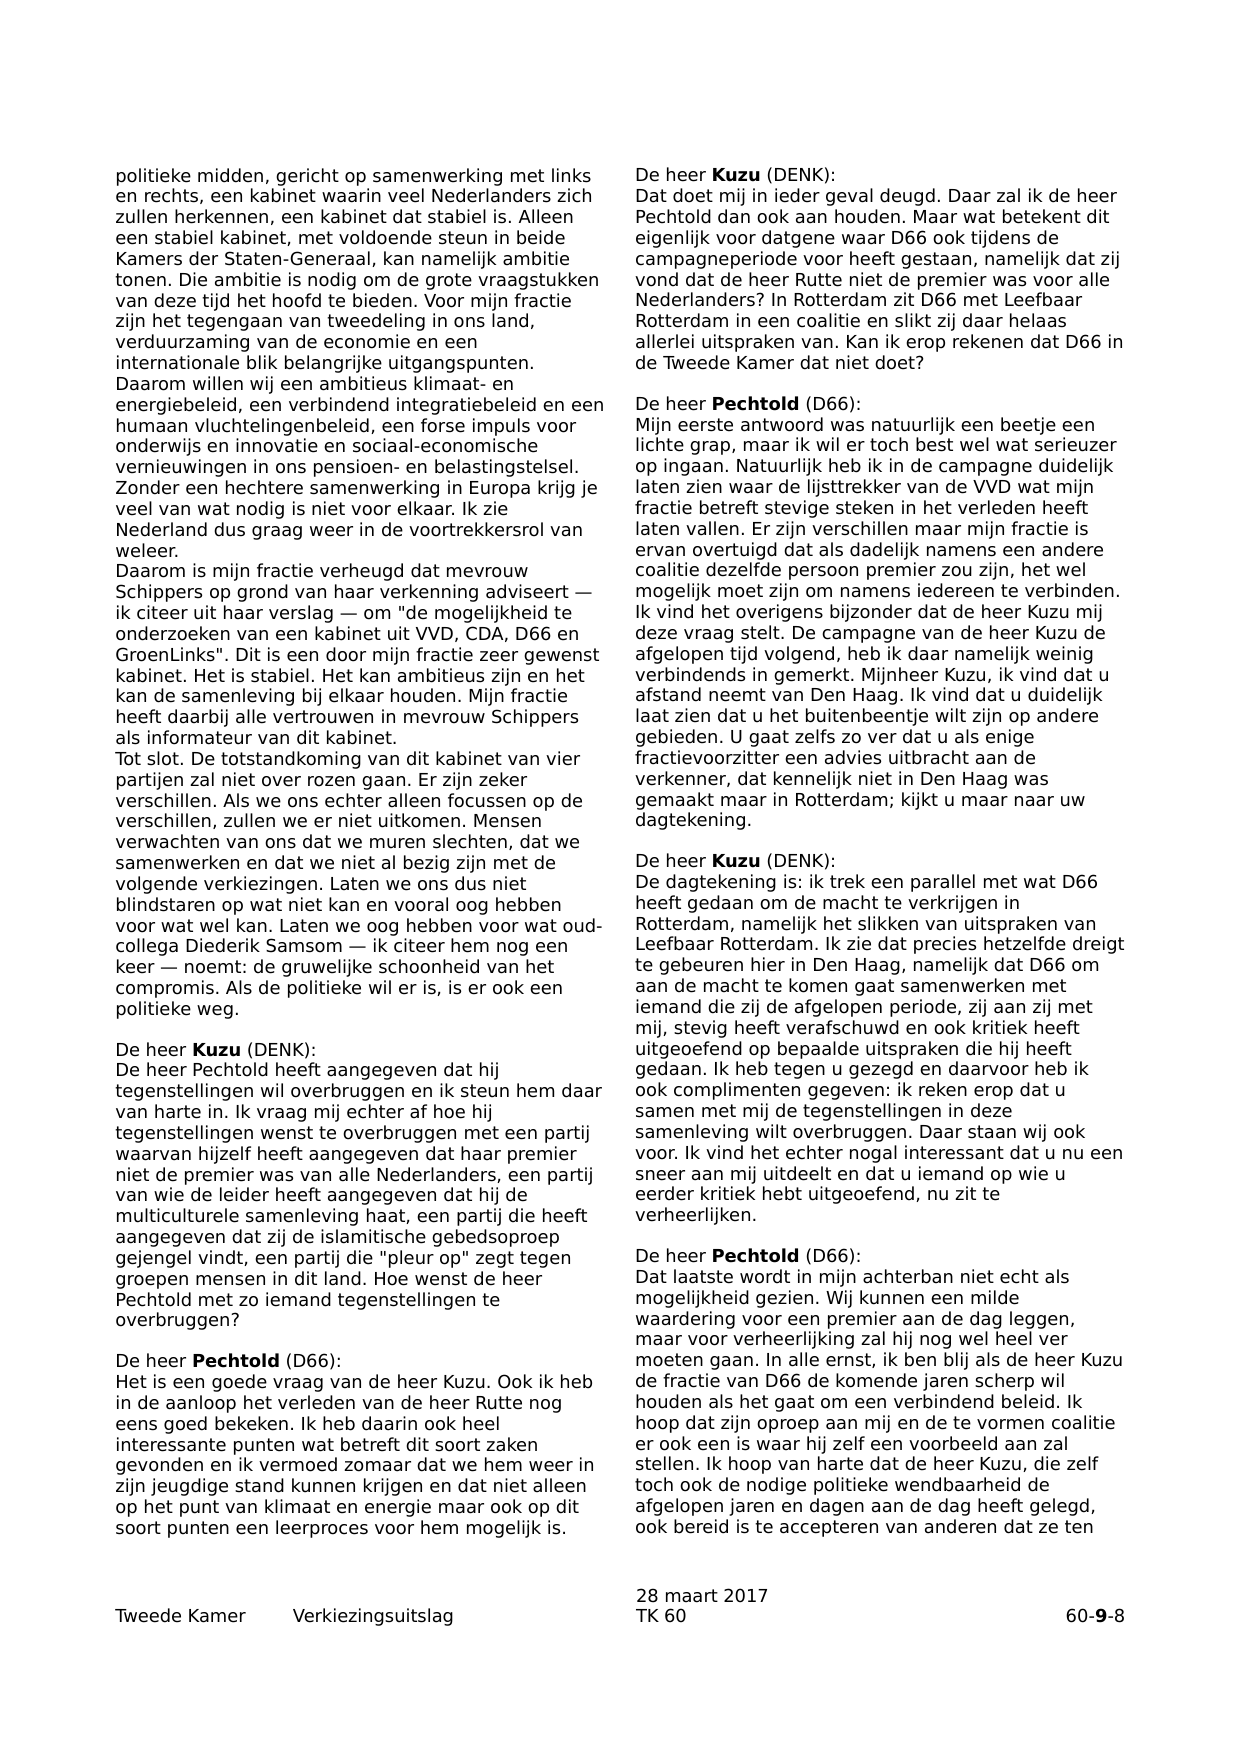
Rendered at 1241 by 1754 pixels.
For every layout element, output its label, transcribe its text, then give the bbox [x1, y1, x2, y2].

text De dagtekening is: ik trek een parallel met wat D66 heeft gedaan om de macht te verkrijgen in Rotterdam, namelijk het slikken van uitspraken van Leefbaar Rotterdam. Ik zie dat precies hetzelfde dreigt te gebeuren hier in Den Haag, namelijk dat D66 om aan de macht te komen gaat samenwerken met iemand die zij de afgelopen periode, zij aan zij met mij, stevig heeft verafschuwd en ook kritiek heeft uitgeoefend op bepaalde uitspraken die hij heeft gedaan. Ik heb tegen u gezegd en daarvoor heb ik ook complimenten gegeven: ik reken erop dat u samen met mij de tegenstellingen in deze samenleving wilt overbruggen. Daar staan wij ook voor. Ik vind het echter nogal interessant dat u nu een sneer aan mij uitdeelt en dat u iemand op wie u eerder kritiek hebt uitgeoefend, nu zit te verheerlijken. [635, 872, 1125, 1226]
text Daarom is mijn fractie verheugd dat mevrouw Schippers op grond van haar verkenning adviseert — ik citeer uit haar verslag — om "de mogelijkheid te onderzoeken van een kabinet uit VVD, CDA, D66 en GroenLinks". Dit is een door mijn fractie zeer gewenst kabinet. Het is stabiel. Het kan ambitieus zijn en het kan de samenleving bij elkaar houden. Mijn fractie heeft daarbij alle vertrouwen in mevrouw Schippers als informateur van dit kabinet. [115, 561, 605, 749]
text Dat doet mij in ieder geval deugd. Daar zal ik de heer Pechtold dan ook aan houden. Maar wat betekent dit eigenlijk voor datgene waar D66 ook tijdens de campagneperiode voor heeft gestaan, namelijk dat zij vond dat de heer Rutte niet de premier was voor alle Nederlanders? In Rotterdam zit D66 met Leefbaar Rotterdam in een coalitie en slikt zij daar helaas allerlei uitspraken van. Kan ik erop rekenen dat D66 in de Tweede Kamer dat niet doet? [635, 186, 1125, 373]
text Mijn eerste antwoord was natuurlijk een beetje een lichte grap, maar ik wil er toch best wel wat serieuzer op ingaan. Natuurlijk heb ik in de campagne duidelijk laten zien waar de lijsttrekker van de VVD wat mijn fractie betreft stevige steken in het verleden heeft laten vallen. Er zijn verschillen maar mijn fractie is ervan overtuigd dat als dadelijk namens een andere coalitie dezelfde persoon premier zou zijn, het wel mogelijk moet zijn om namens iedereen te verbinden. Ik vind het overigens bijzonder dat de heer Kuzu mij deze vraag stelt. De campagne van de heer Kuzu de afgelopen tijd volgend, heb ik daar namelijk weinig verbindends in gemerkt. Mijnheer Kuzu, ik vind dat u afstand neemt van Den Haag. Ik vind dat u duidelijk laat zien dat u het buitenbeentje wilt zijn op andere gebieden. U gaat zelfs zo ver dat u als enige fractievoorzitter een advies uitbracht aan de verkenner, dat kennelijk niet in Den Haag was gemaakt maar in Rotterdam; kijkt u maar naar uw dagtekening. [635, 414, 1125, 831]
text De heer Kuzu (DENK): [635, 165, 1125, 186]
text De heer Pechtold (D66): [635, 1246, 1125, 1267]
text Tot slot. De totstandkoming van dit kabinet van vier partijen zal niet over rozen gaan. Er zijn zeker verschillen. Als we ons echter alleen focussen op de verschillen, zullen we er niet uitkomen. Mensen verwachten van ons dat we muren slechten, dat we samenwerken en dat we niet al bezig zijn met de volgende verkiezingen. Laten we ons dus niet blindstaren op wat niet kan en vooral oog hebben voor wat wel kan. Laten we oog hebben voor wat oud-collega Diederik Samsom — ik citeer hem nog een keer — noemt: de gruwelijke schoonheid van het compromis. Als de politieke wil er is, is er ook een politieke weg. [115, 749, 605, 1019]
text De heer Kuzu (DENK): [115, 1039, 605, 1060]
text De heer Kuzu (DENK): [635, 851, 1125, 872]
text De heer Pechtold heeft aangegeven dat hij tegenstellingen wil overbruggen en ik steun hem daar van harte in. Ik vraag mij echter af hoe hij tegenstellingen wenst te overbruggen met een partij waarvan hijzelf heeft aangegeven dat haar premier niet de premier was van alle Nederlanders, een partij van wie de leider heeft aangegeven dat hij de multiculturele samenleving haat, een partij die heeft aangegeven dat zij de islamitische gebedsoproep gejengel vindt, een partij die "pleur op" zegt tegen groepen mensen in dit land. Hoe wenst de heer Pechtold met zo iemand tegenstellingen te overbruggen? [115, 1060, 605, 1331]
text Dat laatste wordt in mijn achterban niet echt als mogelijkheid gezien. Wij kunnen een milde waardering voor een premier aan de dag leggen, maar voor verheerlijking zal hij nog wel heel ver moeten gaan. In alle ernst, ik ben blij als de heer Kuzu de fractie van D66 de komende jaren scherp wil houden als het gaat om een verbindend beleid. Ik hoop dat zijn oproep aan mij en de te vormen coalitie er ook een is waar hij zelf een voorbeeld aan zal stellen. Ik hoop van harte dat de heer Kuzu, die zelf toch ook de nodige politieke wendbaarheid de afgelopen jaren en dagen aan de dag heeft gelegd, ook bereid is te accepteren van anderen dat ze ten [635, 1267, 1125, 1537]
text Het is een goede vraag van de heer Kuzu. Ook ik heb in de aanloop het verleden van de heer Rutte nog eens goed bekeken. Ik heb daarin ook heel interessante punten wat betreft dit soort zaken gevonden en ik vermoed zomaar dat we hem weer in zijn jeugdige stand kunnen krijgen en dat niet alleen op het punt van klimaat en energie maar ook op dit soort punten een leerproces voor hem mogelijk is. [115, 1372, 605, 1538]
text politieke midden, gericht op samenwerking met links en rechts, een kabinet waarin veel Nederlanders zich zullen herkennen, een kabinet dat stabiel is. Alleen een stabiel kabinet, met voldoende steun in beide Kamers der Staten-Generaal, kan namelijk ambitie tonen. Die ambitie is nodig om de grote vraagstukken van deze tijd het hoofd te bieden. Voor mijn fractie zijn het tegengaan van tweedeling in ons land, verduurzaming van de economie en een internationale blik belangrijke uitgangspunten. Daarom willen wij een ambitieus klimaat- en energiebeleid, een verbindend integratiebeleid en een humaan vluchtelingenbeleid, een forse impuls voor onderwijs en innovatie en sociaal-economische vernieuwingen in ons pensioen- en belastingstelsel. Zonder een hechtere samenwerking in Europa krijg je veel van wat nodig is niet voor elkaar. Ik zie Nederland dus graag weer in de voortrekkersrol van weleer. [115, 165, 605, 561]
text De heer Pechtold (D66): [635, 393, 1125, 414]
text De heer Pechtold (D66): [115, 1351, 605, 1372]
